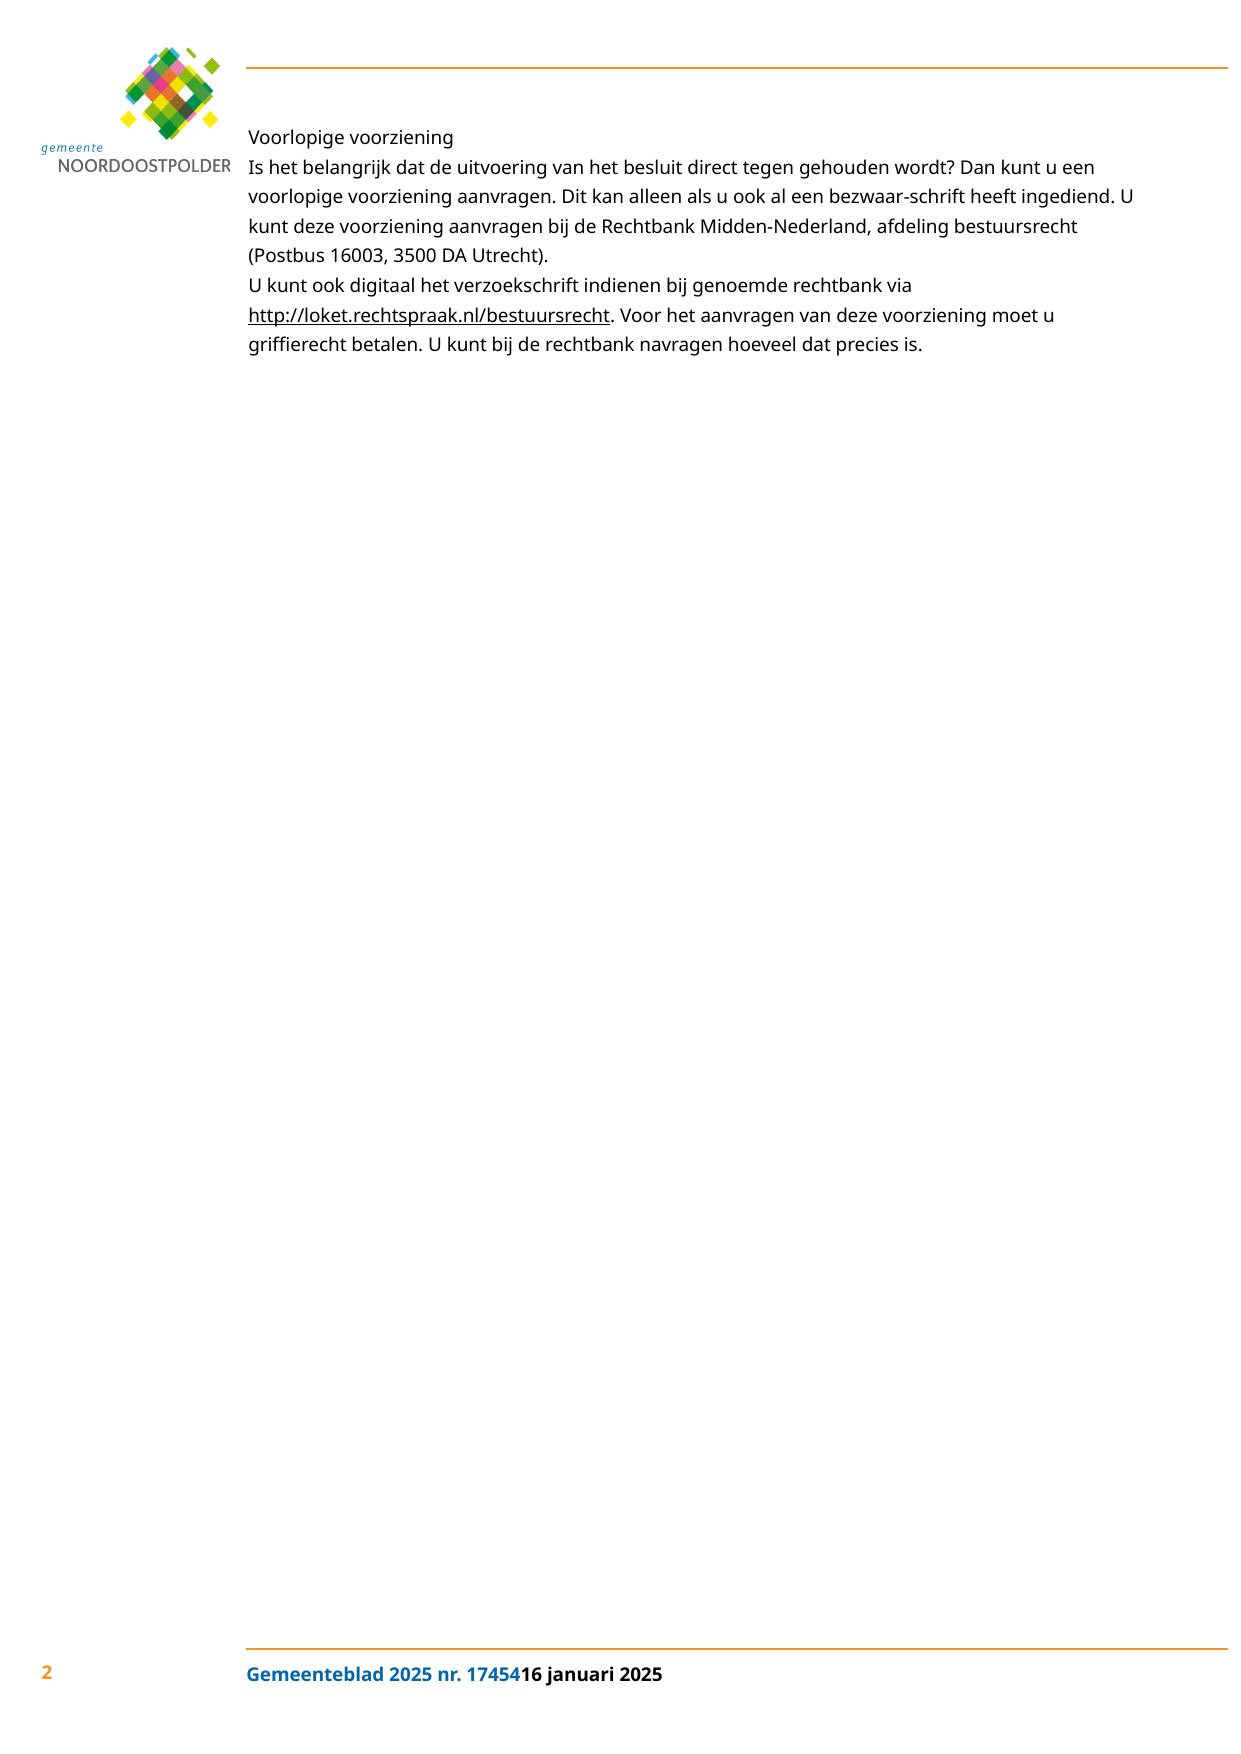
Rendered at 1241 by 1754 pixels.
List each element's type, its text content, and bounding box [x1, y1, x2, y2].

text Voorlopige voorziening [248, 124, 1152, 150]
picture [41, 47, 231, 172]
text Is het belangrijk dat de uitvoering van het besluit direct tegen gehouden wordt? Dan kunt u een voorlopige voorziening aanvragen. Dit kan alleen als u ook al een bezwaar-schrift heeft ingediend. U kunt deze voorziening aanvragen bij de Rechtbank Midden-Nederland, afdeling bestuursrecht (Postbus 16003, 3500 DA Utrecht). [248, 154, 1152, 268]
text U kunt ook digitaal het verzoekschrift indienen bij genoemde rechtbank via http://loket.rechtspraak.nl/bestuursrecht. Voor het aanvragen van deze voorziening moet u griffierecht betalen. U kunt bij de rechtbank navragen hoeveel dat precies is. [248, 272, 1152, 357]
